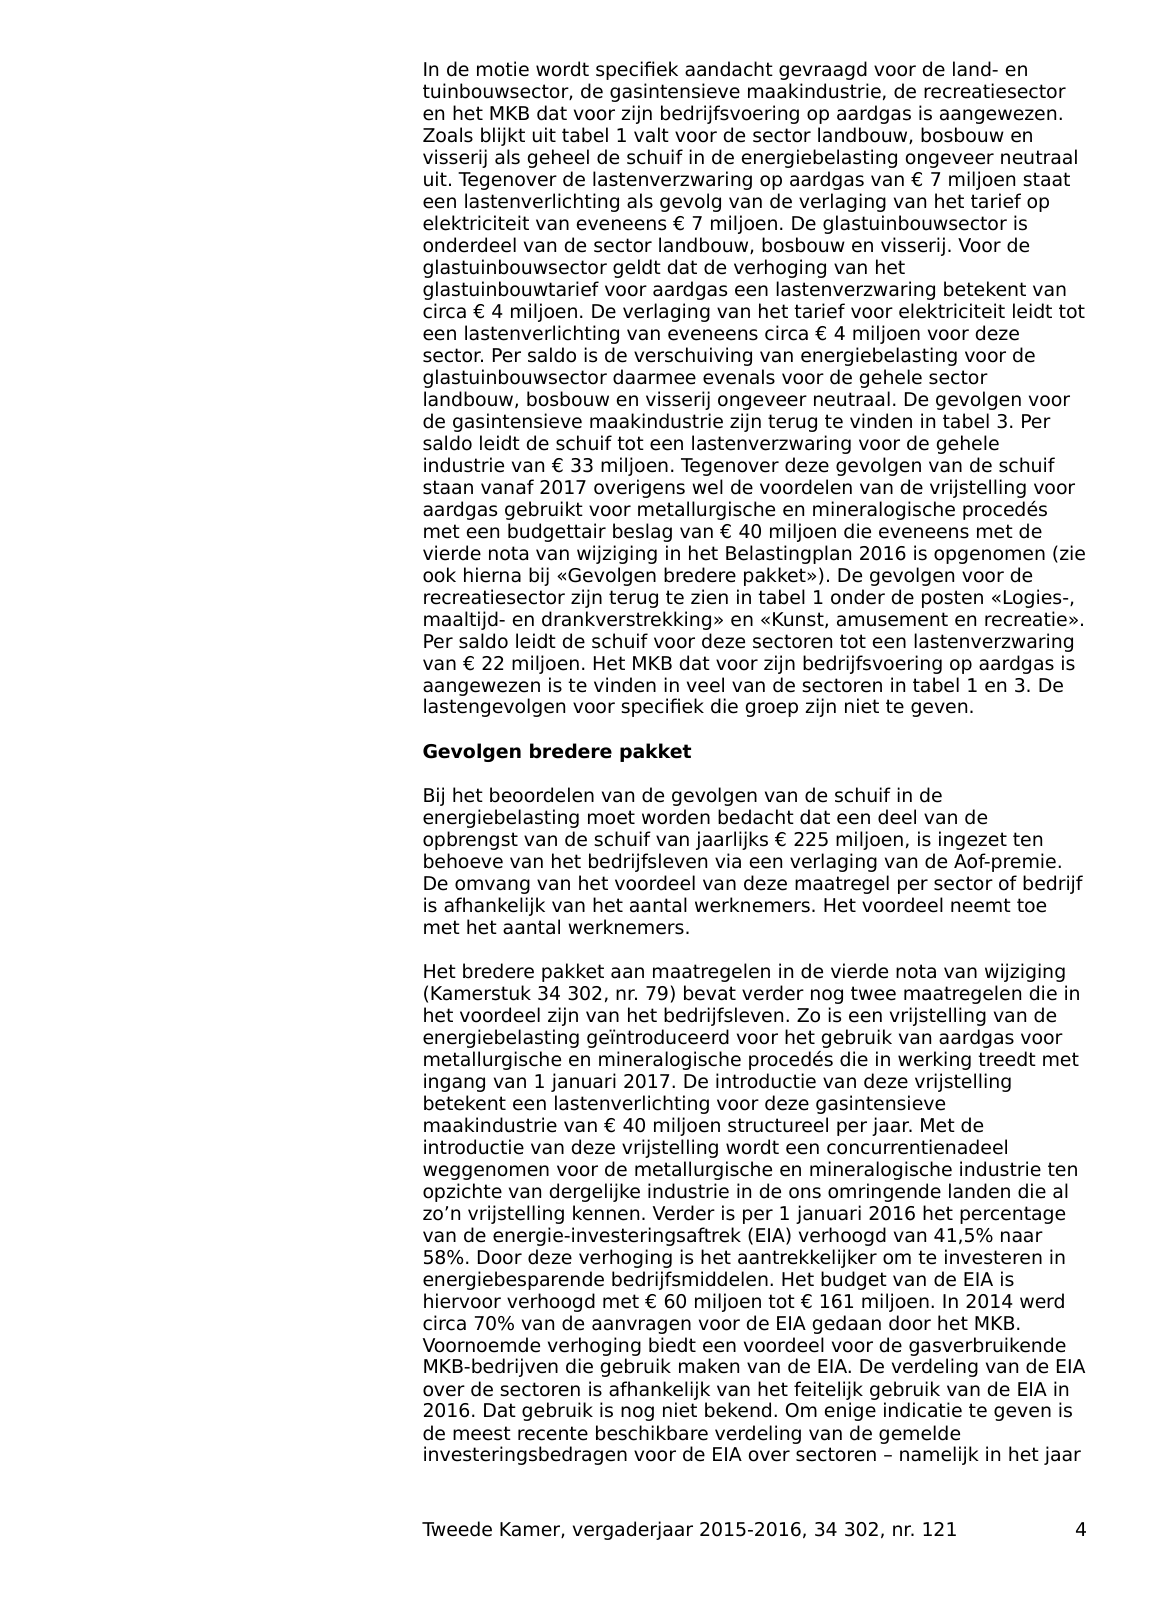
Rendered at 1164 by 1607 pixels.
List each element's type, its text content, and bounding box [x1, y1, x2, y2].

text Bij het beoordelen van de gevolgen van de schuif in de energiebelasting moet worden bedacht dat een deel van de opbrengst van de schuif van jaarlijks € 225 miljoen, is ingezet ten behoeve van het bedrijfsleven via een verlaging van de Aof-premie. De omvang van het voordeel van deze maatregel per sector of bedrijf is afhankelijk van het aantal werknemers. Het voordeel neemt toe met het aantal werknemers. [422, 785, 1087, 939]
text Zoals blijkt uit tabel 1 valt voor de sector landbouw, bosbouw en visserij als geheel de schuif in de energiebelasting ongeveer neutraal uit. Tegenover de lastenverzwaring op aardgas van € 7 miljoen staat een lastenverlichting als gevolg van de verlaging van het tarief op elektriciteit van eveneens € 7 miljoen. De glastuinbouwsector is onderdeel van de sector landbouw, bosbouw en visserij. Voor de glastuinbouwsector geldt dat de verhoging van het glastuinbouwtarief voor aardgas een lastenverzwaring betekent van circa € 4 miljoen. De verlaging van het tarief voor elektriciteit leidt tot een lastenverlichting van eveneens circa € 4 miljoen voor deze sector. Per saldo is de verschuiving van energiebelasting voor de glastuinbouwsector daarmee evenals voor de gehele sector landbouw, bosbouw en visserij ongeveer neutraal. De gevolgen voor de gasintensieve maakindustrie zijn terug te vinden in tabel 3. Per saldo leidt de schuif tot een lastenverzwaring voor de gehele industrie van € 33 miljoen. Tegenover deze gevolgen van de schuif staan vanaf 2017 overigens wel de voordelen van de vrijstelling voor aardgas gebruikt voor metallurgische en mineralogische procedés met een budgettair beslag van € 40 miljoen die eveneens met de vierde nota van wijziging in het Belastingplan 2016 is opgenomen (zie ook hierna bij «Gevolgen bredere pakket»). De gevolgen voor de recreatiesector zijn terug te zien in tabel 1 onder de posten «Logies-, maaltijd- en drankverstrekking» en «Kunst, amusement en recreatie». Per saldo leidt de schuif voor deze sectoren tot een lastenverzwaring van € 22 miljoen. Het MKB dat voor zijn bedrijfsvoering op aardgas is aangewezen is te vinden in veel van de sectoren in tabel 1 en 3. De lastengevolgen voor specifiek die groep zijn niet te geven. [422, 125, 1087, 718]
subtitle Gevolgen bredere pakket [422, 741, 1087, 763]
text In de motie wordt specifiek aandacht gevraagd voor de land- en tuinbouwsector, de gasintensieve maakindustrie, de recreatiesector en het MKB dat voor zijn bedrijfsvoering op aardgas is aangewezen. [422, 59, 1087, 125]
text Het bredere pakket aan maatregelen in de vierde nota van wijziging (Kamerstuk 34 302, nr. 79) bevat verder nog twee maatregelen die in het voordeel zijn van het bedrijfsleven. Zo is een vrijstelling van de energiebelasting geïntroduceerd voor het gebruik van aardgas voor metallurgische en mineralogische procedés die in werking treedt met ingang van 1 januari 2017. De introductie van deze vrijstelling betekent een lastenverlichting voor deze gasintensieve maakindustrie van € 40 miljoen structureel per jaar. Met de introductie van deze vrijstelling wordt een concurrentienadeel weggenomen voor de metallurgische en mineralogische industrie ten opzichte van dergelijke industrie in de ons omringende landen die al zo’n vrijstelling kennen. Verder is per 1 januari 2016 het percentage van de energie-investeringsaftrek (EIA) verhoogd van 41,5% naar 58%. Door deze verhoging is het aantrekkelijker om te investeren in energiebesparende bedrijfsmiddelen. Het budget van de EIA is hiervoor verhoogd met € 60 miljoen tot € 161 miljoen. In 2014 werd circa 70% van de aanvragen voor de EIA gedaan door het MKB. Voornoemde verhoging biedt een voordeel voor de gasverbruikende MKB-bedrijven die gebruik maken van de EIA. De verdeling van de EIA over de sectoren is afhankelijk van het feitelijk gebruik van de EIA in 2016. Dat gebruik is nog niet bekend. Om enige indicatie te geven is de meest recente beschikbare verdeling van de gemelde investeringsbedragen voor de EIA over sectoren – namelijk in het jaar [422, 961, 1087, 1466]
